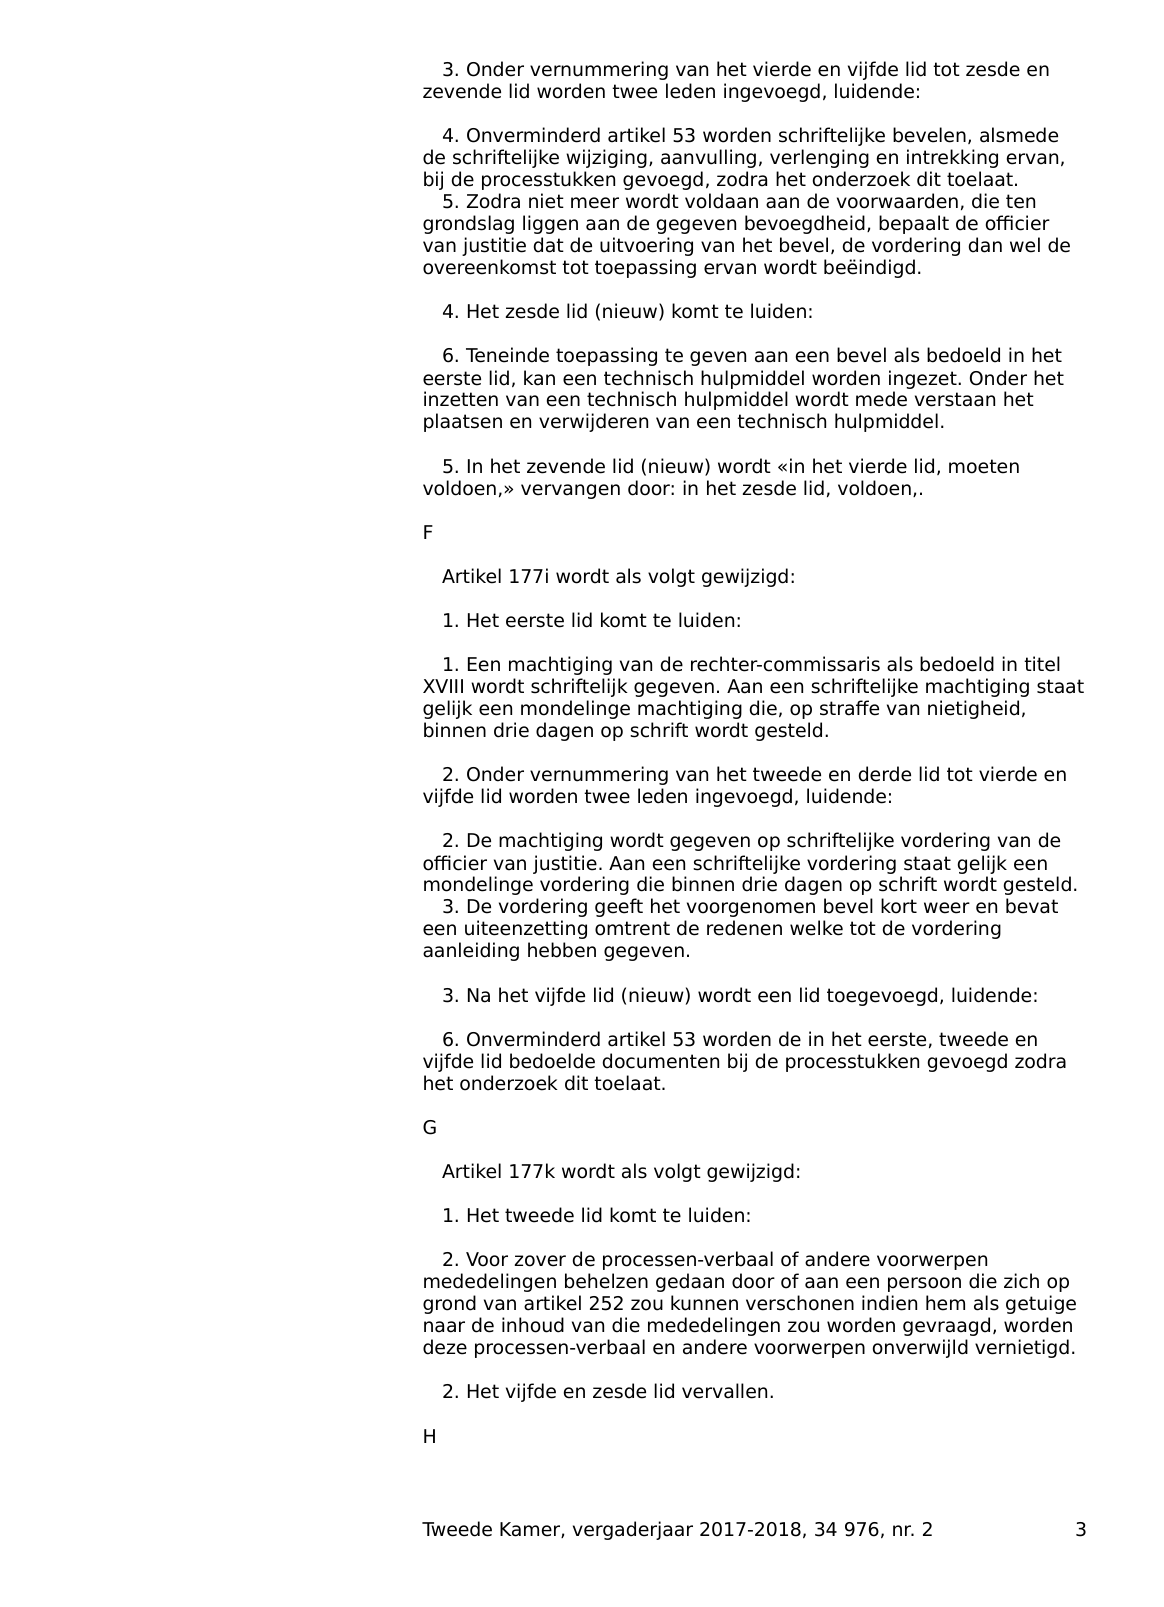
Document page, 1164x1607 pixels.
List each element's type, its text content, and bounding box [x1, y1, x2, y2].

text Artikel 177i wordt als volgt gewijzigd: [422, 566, 1087, 588]
text 3. De vordering geeft het voorgenomen bevel kort weer en bevat een uiteenzetting omtrent de redenen welke tot de vordering aanleiding hebben gegeven. [422, 896, 1087, 962]
text 1. Het tweede lid komt te luiden: [422, 1205, 1087, 1227]
text 6. Onverminderd artikel 53 worden de in het eerste, tweede en vijfde lid bedoelde documenten bij de processtukken gevoegd zodra het onderzoek dit toelaat. [422, 1029, 1087, 1094]
text 1. Een machtiging van de rechter-commissaris als bedoeld in titel XVIII wordt schriftelijk gegeven. Aan een schriftelijke machtiging staat gelijk een mondelinge machtiging die, op straffe van nietigheid, binnen drie dagen op schrift wordt gesteld. [422, 654, 1087, 742]
text 2. Het vijfde en zesde lid vervallen. [422, 1381, 1087, 1403]
text F [422, 522, 1087, 544]
text 2. Onder vernummering van het tweede en derde lid tot vierde en vijfde lid worden twee leden ingevoegd, luidende: [422, 764, 1087, 808]
text H [422, 1426, 1087, 1447]
text 5. In het zevende lid (nieuw) wordt «in het vierde lid, moeten voldoen,» vervangen door: in het zesde lid, voldoen,. [422, 456, 1087, 499]
text 5. Zodra niet meer wordt voldaan aan de voorwaarden, die ten grondslag liggen aan de gegeven bevoegdheid, bepaalt de officier van justitie dat de uitvoering van het bevel, de vordering dan wel de overeenkomst tot toepassing ervan wordt beëindigd. [422, 191, 1087, 279]
text 2. De machtiging wordt gegeven op schriftelijke vordering van de officier van justitie. Aan een schriftelijke vordering staat gelijk een mondelinge vordering die binnen drie dagen op schrift wordt gesteld. [422, 830, 1087, 896]
text 4. Onverminderd artikel 53 worden schriftelijke bevelen, alsmede de schriftelijke wijziging, aanvulling, verlenging en intrekking ervan, bij de processtukken gevoegd, zodra het onderzoek dit toelaat. [422, 125, 1087, 191]
text G [422, 1117, 1087, 1139]
text 1. Het eerste lid komt te luiden: [422, 610, 1087, 632]
text 6. Teneinde toepassing te geven aan een bevel als bedoeld in het eerste lid, kan een technisch hulpmiddel worden ingezet. Onder het inzetten van een technisch hulpmiddel wordt mede verstaan het plaatsen en verwijderen van een technisch hulpmiddel. [422, 345, 1087, 433]
text 3. Na het vijfde lid (nieuw) wordt een lid toegevoegd, luidende: [422, 984, 1087, 1006]
text 3. Onder vernummering van het vierde en vijfde lid tot zesde en zevende lid worden twee leden ingevoegd, luidende: [422, 59, 1087, 103]
text Artikel 177k wordt als volgt gewijzigd: [422, 1161, 1087, 1183]
text 2. Voor zover de processen-verbaal of andere voorwerpen mededelingen behelzen gedaan door of aan een persoon die zich op grond van artikel 252 zou kunnen verschonen indien hem als getuige naar de inhoud van die mededelingen zou worden gevraagd, worden deze processen-verbaal en andere voorwerpen onverwijld vernietigd. [422, 1249, 1087, 1359]
text 4. Het zesde lid (nieuw) komt te luiden: [422, 301, 1087, 323]
